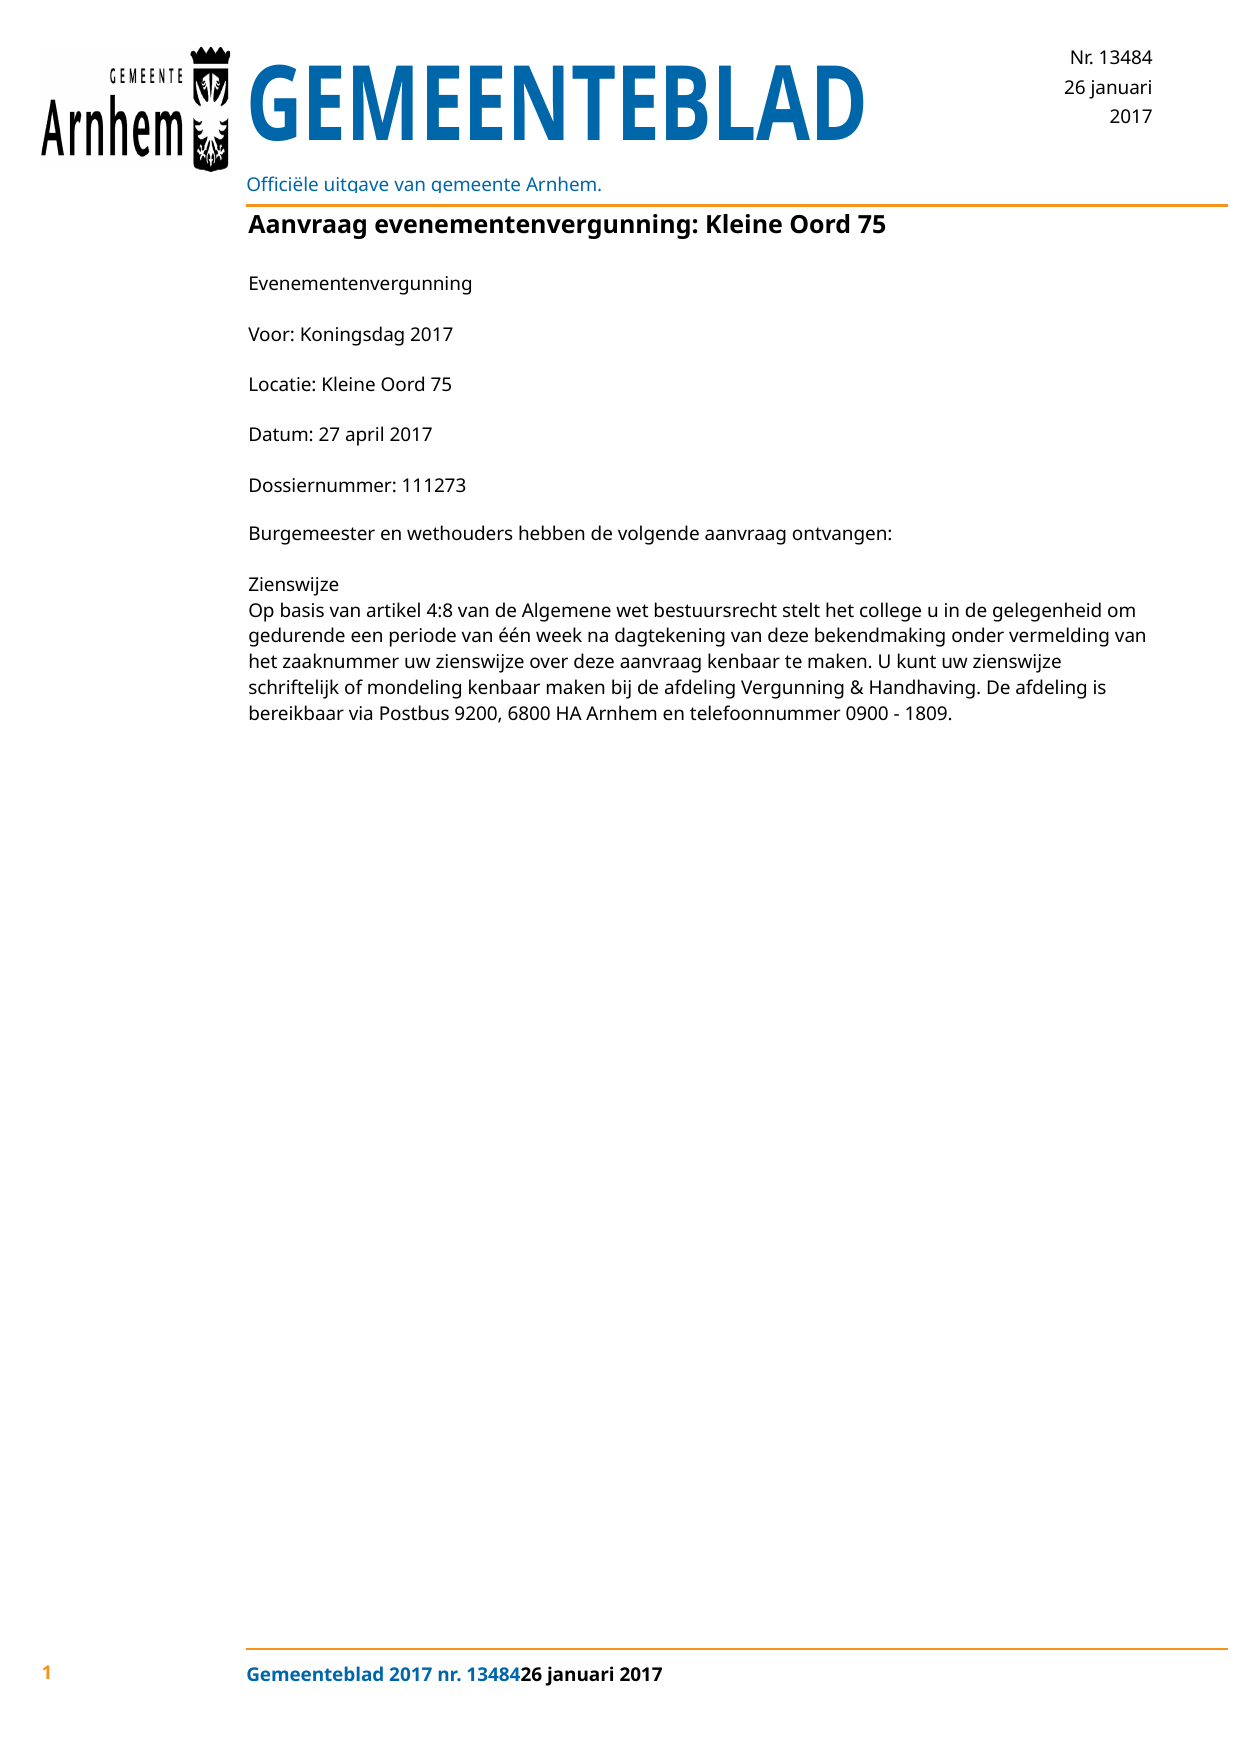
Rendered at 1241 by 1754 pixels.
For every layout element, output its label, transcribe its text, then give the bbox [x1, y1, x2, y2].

text Aanvraag evenementenvergunning: Kleine Oord 75 [248, 207, 1152, 241]
picture [41, 47, 231, 172]
text Zienswijze [248, 571, 1152, 597]
text Voor: Koningsdag 2017 [248, 321, 1152, 346]
text Burgemeester en wethouders hebben de volgende aanvraag ontvangen: [248, 520, 1152, 546]
text Evenementenvergunning [248, 270, 1152, 296]
text Dossiernummer: 111273 [248, 472, 1152, 498]
text Locatie: Kleine Oord 75 [248, 371, 1152, 397]
text Op basis van artikel 4:8 van de Algemene wet bestuursrecht stelt het college u in de gelegenheid om gedurende een periode van één week na dagtekening van deze bekendmaking onder vermelding van het zaaknummer uw zienswijze over deze aanvraag kenbaar te maken. U kunt uw zienswijze schriftelijk of mondeling kenbaar maken bij de afdeling Vergunning & Handhaving. De afdeling is bereikbaar via Postbus 9200, 6800 HA Arnhem en telefoonnummer 0900 - 1809. [248, 597, 1152, 726]
text Datum: 27 april 2017 [248, 422, 1152, 447]
